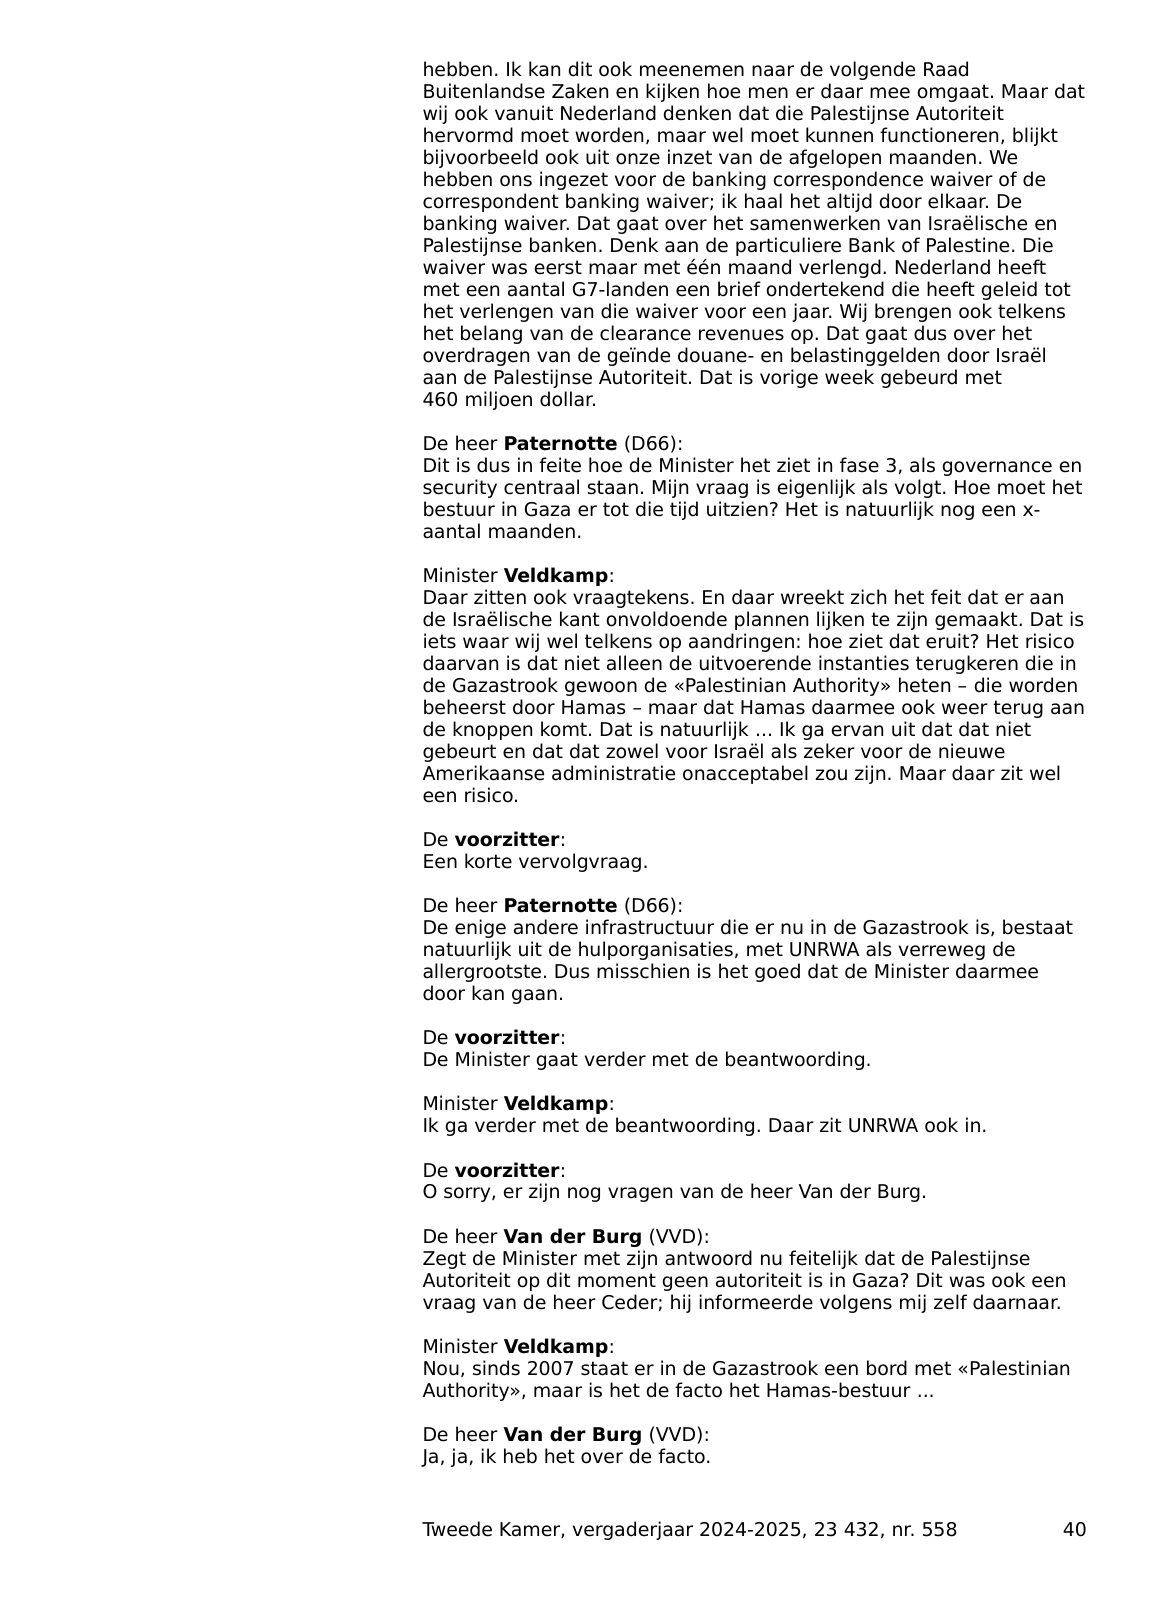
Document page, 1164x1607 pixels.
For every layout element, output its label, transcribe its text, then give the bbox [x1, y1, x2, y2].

text De heer Van der Burg (VVD): [422, 1424, 1087, 1446]
text Minister Veldkamp: [422, 565, 1087, 587]
text De voorzitter: [422, 1159, 1087, 1181]
text Minister Veldkamp: [422, 1336, 1087, 1358]
text Een korte vervolgvraag. [422, 851, 1087, 873]
text Daar zitten ook vraagtekens. En daar wreekt zich het feit dat er aan de Israëlische kant onvoldoende plannen lijken te zijn gemaakt. Dat is iets waar wij wel telkens op aandringen: hoe ziet dat eruit? Het risico daarvan is dat niet alleen de uitvoerende instanties terugkeren die in de Gazastrook gewoon de «Palestinian Authority» heten – die worden beheerst door Hamas – maar dat Hamas daarmee ook weer terug aan de knoppen komt. Dat is natuurlijk ... Ik ga ervan uit dat dat niet gebeurt en dat dat zowel voor Israël als zeker voor de nieuwe Amerikaanse administratie onacceptabel zou zijn. Maar daar zit wel een risico. [422, 587, 1087, 807]
text De Minister gaat verder met de beantwoording. [422, 1049, 1087, 1071]
text De voorzitter: [422, 1027, 1087, 1049]
text hebben. Ik kan dit ook meenemen naar de volgende Raad Buitenlandse Zaken en kijken hoe men er daar mee omgaat. Maar dat wij ook vanuit Nederland denken dat die Palestijnse Autoriteit hervormd moet worden, maar wel moet kunnen functioneren, blijkt bijvoorbeeld ook uit onze inzet van de afgelopen maanden. We hebben ons ingezet voor de banking correspondence waiver of de correspondent banking waiver; ik haal het altijd door elkaar. De banking waiver. Dat gaat over het samenwerken van Israëlische en Palestijnse banken. Denk aan de particuliere Bank of Palestine. Die waiver was eerst maar met één maand verlengd. Nederland heeft met een aantal G7-landen een brief ondertekend die heeft geleid tot het verlengen van die waiver voor een jaar. Wij brengen ook telkens het belang van de clearance revenues op. Dat gaat dus over het overdragen van de geïnde douane- en belastinggelden door Israël aan de Palestijnse Autoriteit. Dat is vorige week gebeurd met 460 miljoen dollar. [422, 59, 1087, 411]
text O sorry, er zijn nog vragen van de heer Van der Burg. [422, 1181, 1087, 1203]
text Zegt de Minister met zijn antwoord nu feitelijk dat de Palestijnse Autoriteit op dit moment geen autoriteit is in Gaza? Dit was ook een vraag van de heer Ceder; hij informeerde volgens mij zelf daarnaar. [422, 1248, 1087, 1313]
text De heer Paternotte (D66): [422, 895, 1087, 917]
text De voorzitter: [422, 829, 1087, 851]
text Nou, sinds 2007 staat er in de Gazastrook een bord met «Palestinian Authority», maar is het de facto het Hamas-bestuur ... [422, 1358, 1087, 1402]
text Ja, ja, ik heb het over de facto. [422, 1446, 1087, 1468]
text Dit is dus in feite hoe de Minister het ziet in fase 3, als governance en security centraal staan. Mijn vraag is eigenlijk als volgt. Hoe moet het bestuur in Gaza er tot die tijd uitzien? Het is natuurlijk nog een x-aantal maanden. [422, 455, 1087, 543]
text Ik ga verder met de beantwoording. Daar zit UNRWA ook in. [422, 1115, 1087, 1137]
text De enige andere infrastructuur die er nu in de Gazastrook is, bestaat natuurlijk uit de hulporganisaties, met UNRWA als verreweg de allergrootste. Dus misschien is het goed dat de Minister daarmee door kan gaan. [422, 917, 1087, 1005]
text De heer Paternotte (D66): [422, 433, 1087, 455]
text De heer Van der Burg (VVD): [422, 1226, 1087, 1248]
text Minister Veldkamp: [422, 1093, 1087, 1115]
